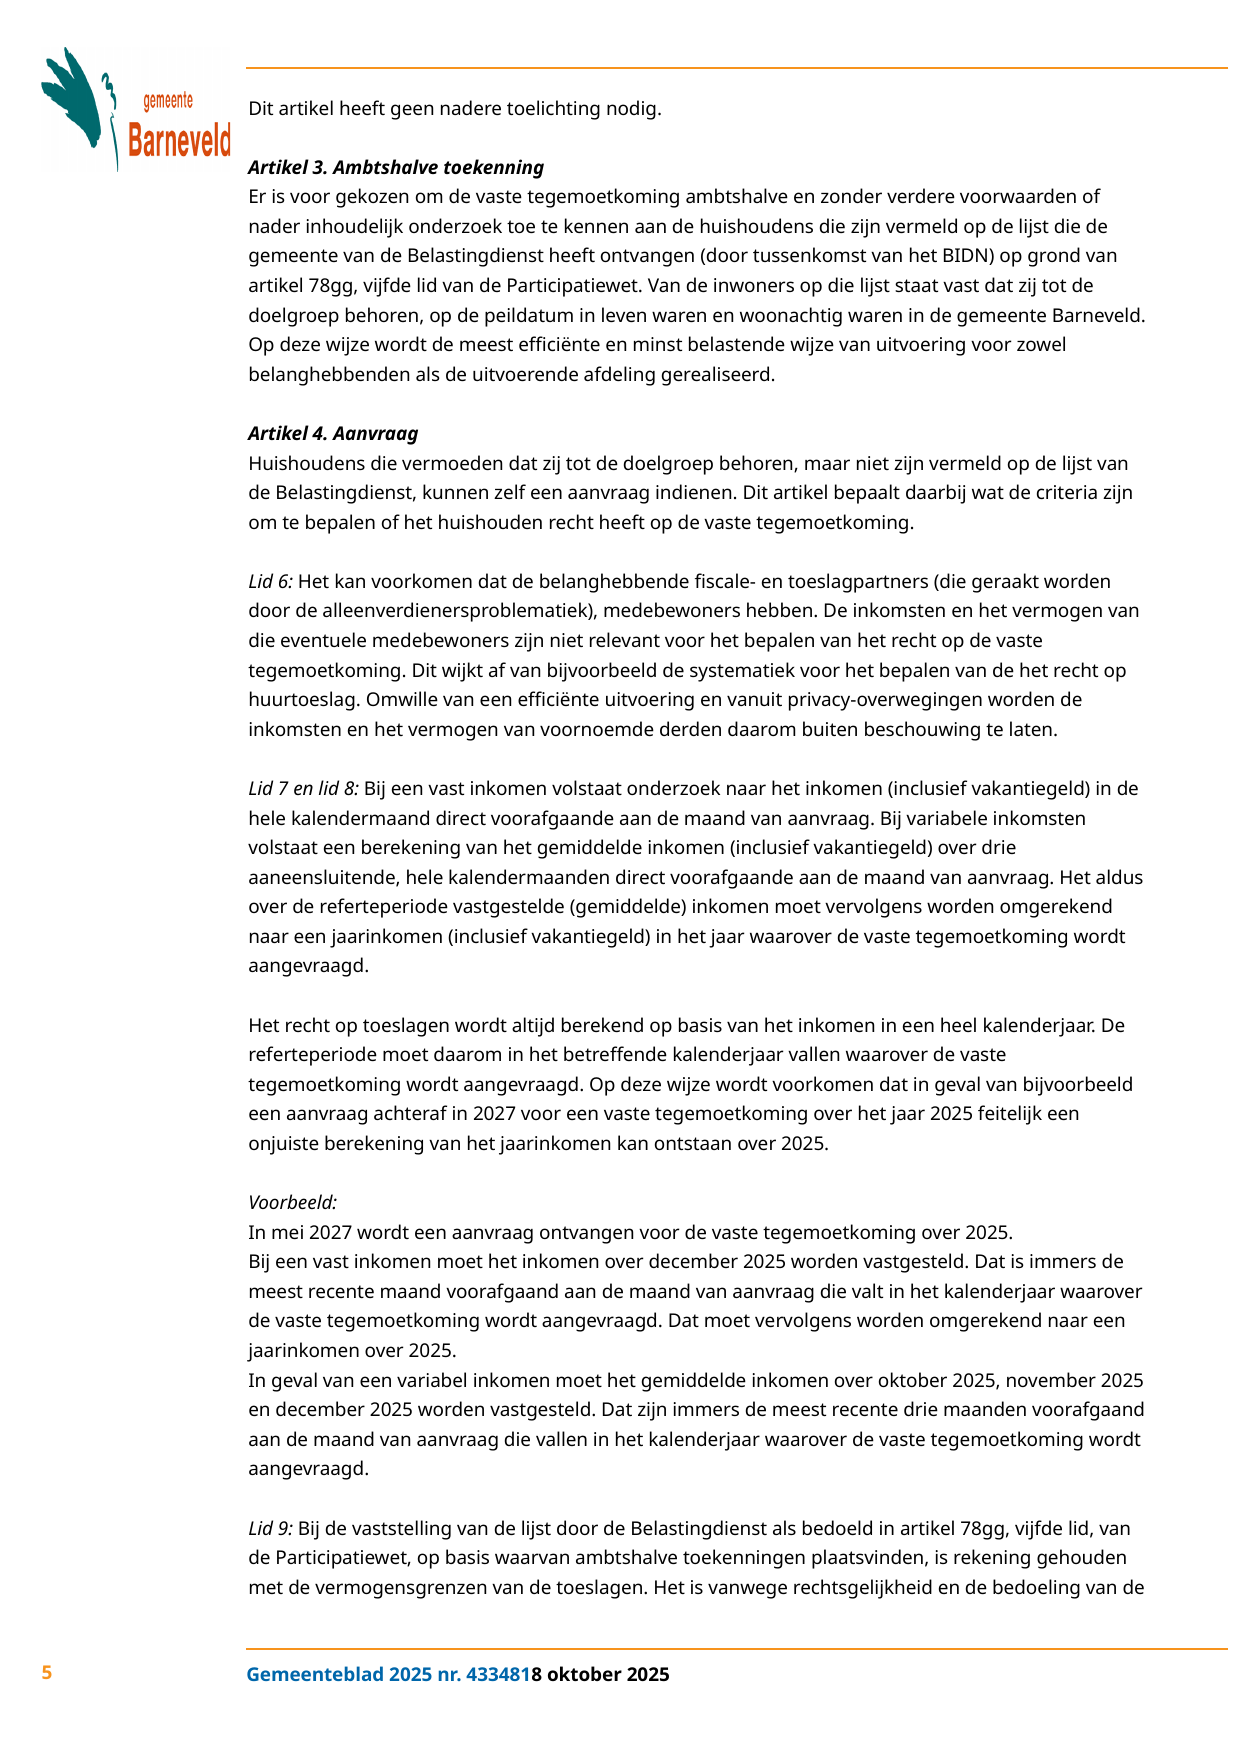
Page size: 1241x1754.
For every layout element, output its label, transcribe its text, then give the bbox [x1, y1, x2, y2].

text Artikel 4. Aanvraag [248, 420, 1152, 446]
text Bij een vast inkomen moet het inkomen over december 2025 worden vastgesteld. Dat is immers de meest recente maand voorafgaand aan de maand van aanvraag die valt in het kalenderjaar waarover de vaste tegemoetkoming wordt aangevraagd. Dat moet vervolgens worden omgerekend naar een jaarinkomen over 2025. [248, 1248, 1152, 1363]
text Lid 9: Bij de vaststelling van de lijst door de Belastingdienst als bedoeld in artikel 78gg, vijfde lid, van de Participatiewet, op basis waarvan ambtshalve toekenningen plaatsvinden, is rekening gehouden met de vermogensgrenzen van de toeslagen. Het is vanwege rechtsgelijkheid en de bedoeling van de [248, 1515, 1152, 1600]
text Lid 6: Het kan voorkomen dat de belanghebbende fiscale- en toeslagpartners (die geraakt worden door de alleenverdienersproblematiek), medebewoners hebben. De inkomsten en het vermogen van die eventuele medebewoners zijn niet relevant voor het bepalen van het recht op de vaste tegemoetkoming. Dit wijkt af van bijvoorbeeld de systematiek voor het bepalen van de het recht op huurtoeslag. Omwille van een efficiënte uitvoering en vanuit privacy-overwegingen worden de inkomsten en het vermogen van voornoemde derden daarom buiten beschouwing te laten. [248, 568, 1152, 742]
text Voorbeeld: [248, 1189, 1152, 1215]
text Lid 7 en lid 8: Bij een vast inkomen volstaat onderzoek naar het inkomen (inclusief vakantiegeld) in de hele kalendermaand direct voorafgaande aan de maand van aanvraag. Bij variabele inkomsten volstaat een berekening van het gemiddelde inkomen (inclusief vakantiegeld) over drie aaneensluitende, hele kalendermaanden direct voorafgaande aan de maand van aanvraag. Het aldus over de referteperiode vastgestelde (gemiddelde) inkomen moet vervolgens worden omgerekend naar een jaarinkomen (inclusief vakantiegeld) in het jaar waarover de vaste tegemoetkoming wordt aangevraagd. [248, 775, 1152, 978]
text In geval van een variabel inkomen moet het gemiddelde inkomen over oktober 2025, november 2025 en december 2025 worden vastgesteld. Dat zijn immers de meest recente drie maanden voorafgaand aan de maand van aanvraag die vallen in het kalenderjaar waarover de vaste tegemoetkoming wordt aangevraagd. [248, 1367, 1152, 1481]
text Artikel 3. Ambtshalve toekenning [248, 154, 1152, 180]
text Er is voor gekozen om de vaste tegemoetkoming ambtshalve en zonder verdere voorwaarden of nader inhoudelijk onderzoek toe te kennen aan de huishoudens die zijn vermeld op de lijst die de gemeente van de Belastingdienst heeft ontvangen (door tussenkomst van het BIDN) op grond van artikel 78gg, vijfde lid van de Participatiewet. Van de inwoners op die lijst staat vast dat zij tot de doelgroep behoren, op de peildatum in leven waren en woonachtig waren in de gemeente Barneveld. Op deze wijze wordt de meest efficiënte en minst belastende wijze van uitvoering voor zowel belanghebbenden als de uitvoerende afdeling gerealiseerd. [248, 183, 1152, 387]
text Het recht op toeslagen wordt altijd berekend op basis van het inkomen in een heel kalenderjaar. De referteperiode moet daarom in het betreffende kalenderjaar vallen waarover de vaste tegemoetkoming wordt aangevraagd. Op deze wijze wordt voorkomen dat in geval van bijvoorbeeld een aanvraag achteraf in 2027 voor een vaste tegemoetkoming over het jaar 2025 feitelijk een onjuiste berekening van het jaarinkomen kan ontstaan over 2025. [248, 1012, 1152, 1156]
text Dit artikel heeft geen nadere toelichting nodig. [248, 95, 1152, 121]
text Huishoudens die vermoeden dat zij tot de doelgroep behoren, maar niet zijn vermeld op de lijst van de Belastingdienst, kunnen zelf een aanvraag indienen. Dit artikel bepaalt daarbij wat de criteria zijn om te bepalen of het huishouden recht heeft op de vaste tegemoetkoming. [248, 450, 1152, 535]
picture [41, 47, 231, 172]
text In mei 2027 wordt een aanvraag ontvangen voor de vaste tegemoetkoming over 2025. [248, 1219, 1152, 1245]
